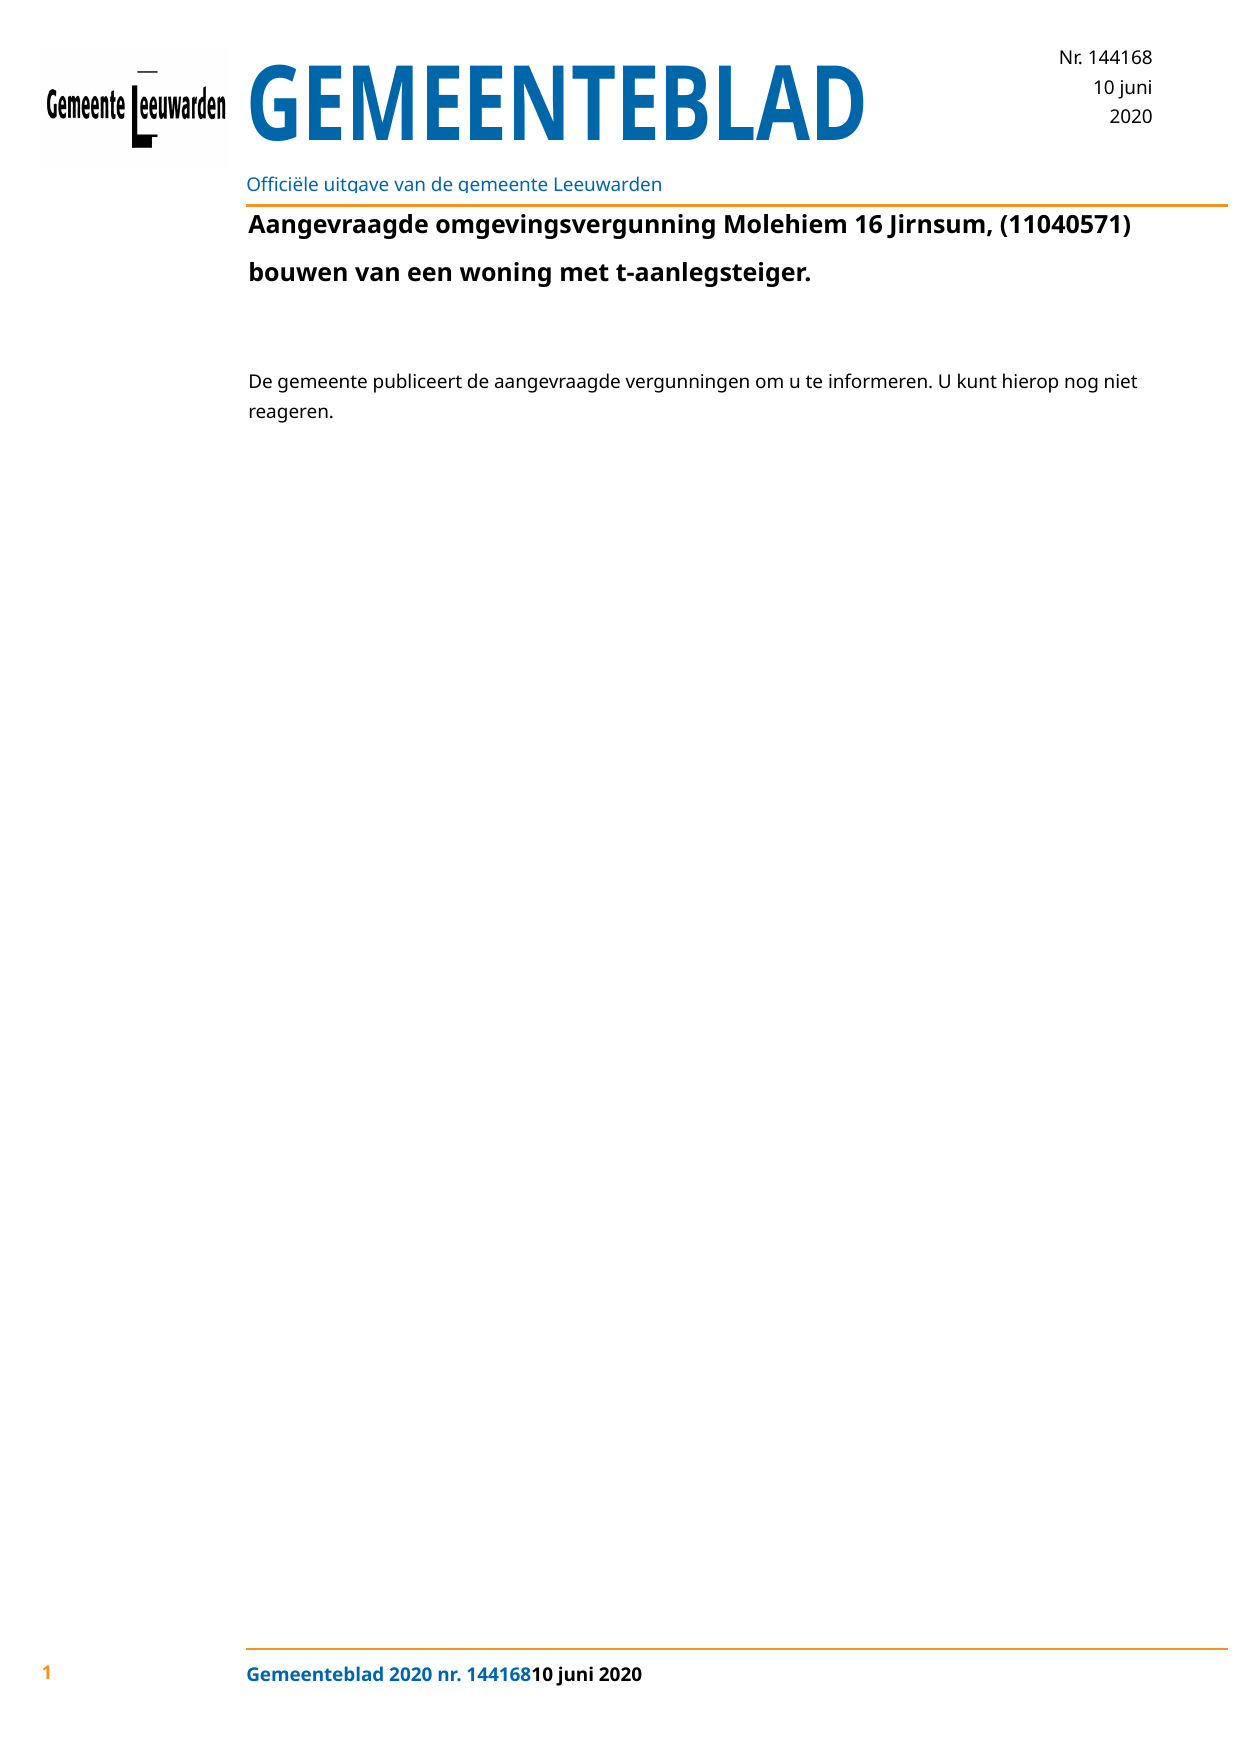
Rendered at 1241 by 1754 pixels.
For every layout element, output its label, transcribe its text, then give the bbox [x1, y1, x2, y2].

picture [41, 47, 231, 172]
text De gemeente publiceert de aangevraagde vergunningen om u te informeren. U kunt hierop nog niet reageren. [248, 368, 1152, 424]
text Aangevraagde omgevingsvergunning Molehiem 16 Jirnsum, (11040571) bouwen van een woning met t-aanlegsteiger. [248, 207, 1152, 288]
